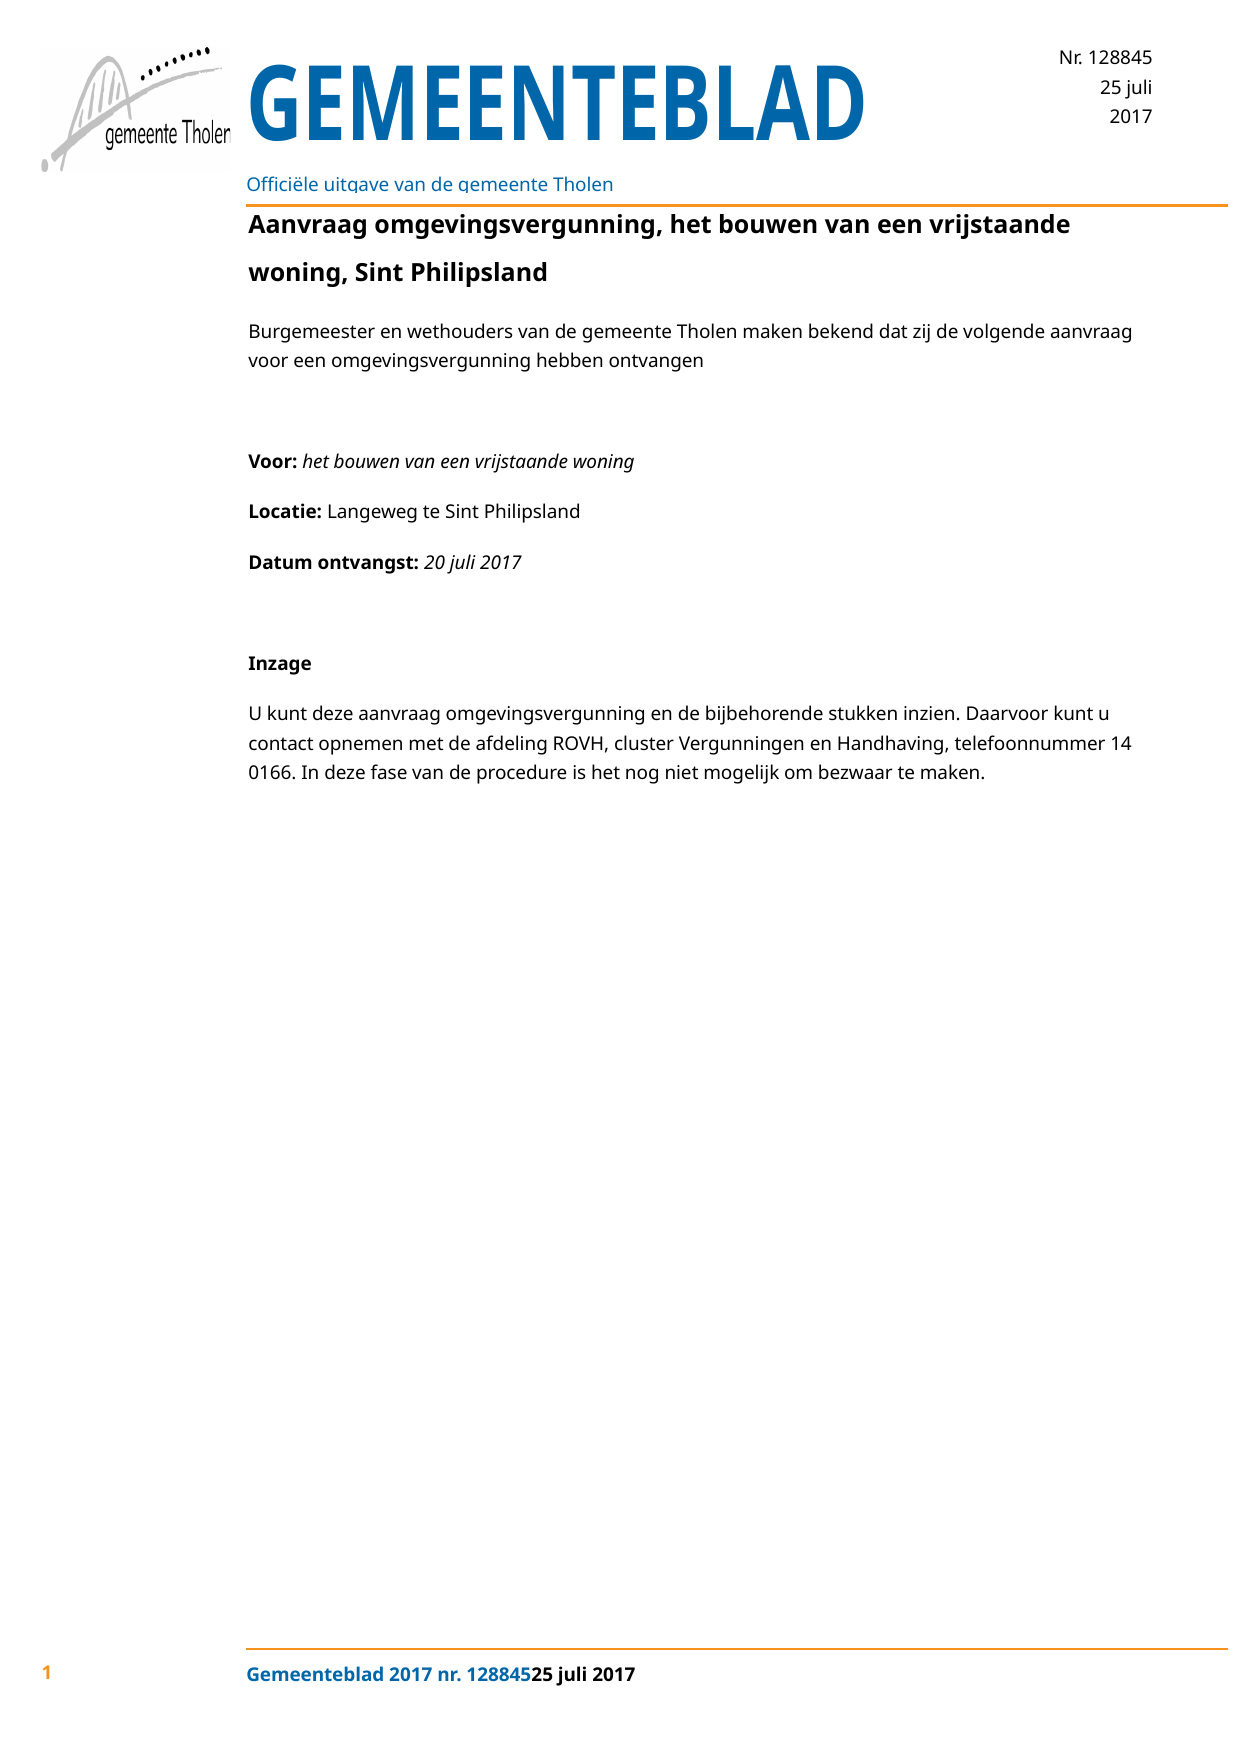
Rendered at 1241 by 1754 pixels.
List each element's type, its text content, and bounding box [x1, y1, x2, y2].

text Locatie: Langeweg te Sint Philipsland [248, 499, 1152, 524]
text Burgemeester en wethouders van de gemeente Tholen maken bekend dat zij de volgende aanvraag voor een omgevingsvergunning hebben ontvangen [248, 318, 1152, 373]
picture [41, 47, 231, 172]
text Aanvraag omgevingsvergunning, het bouwen van een vrijstaande woning, Sint Philipsland [248, 207, 1152, 288]
text Voor: het bouwen van een vrijstaande woning [248, 448, 1152, 474]
text Inzage [248, 650, 1152, 676]
text U kunt deze aanvraag omgevingsvergunning en de bijbehorende stukken inzien. Daarvoor kunt u contact opnemen met de afdeling ROVH, cluster Vergunningen en Handhaving, telefoonnummer 14 0166. In deze fase van de procedure is het nog niet mogelijk om bezwaar te maken. [248, 700, 1152, 785]
text Datum ontvangst: 20 juli 2017 [248, 549, 1152, 575]
